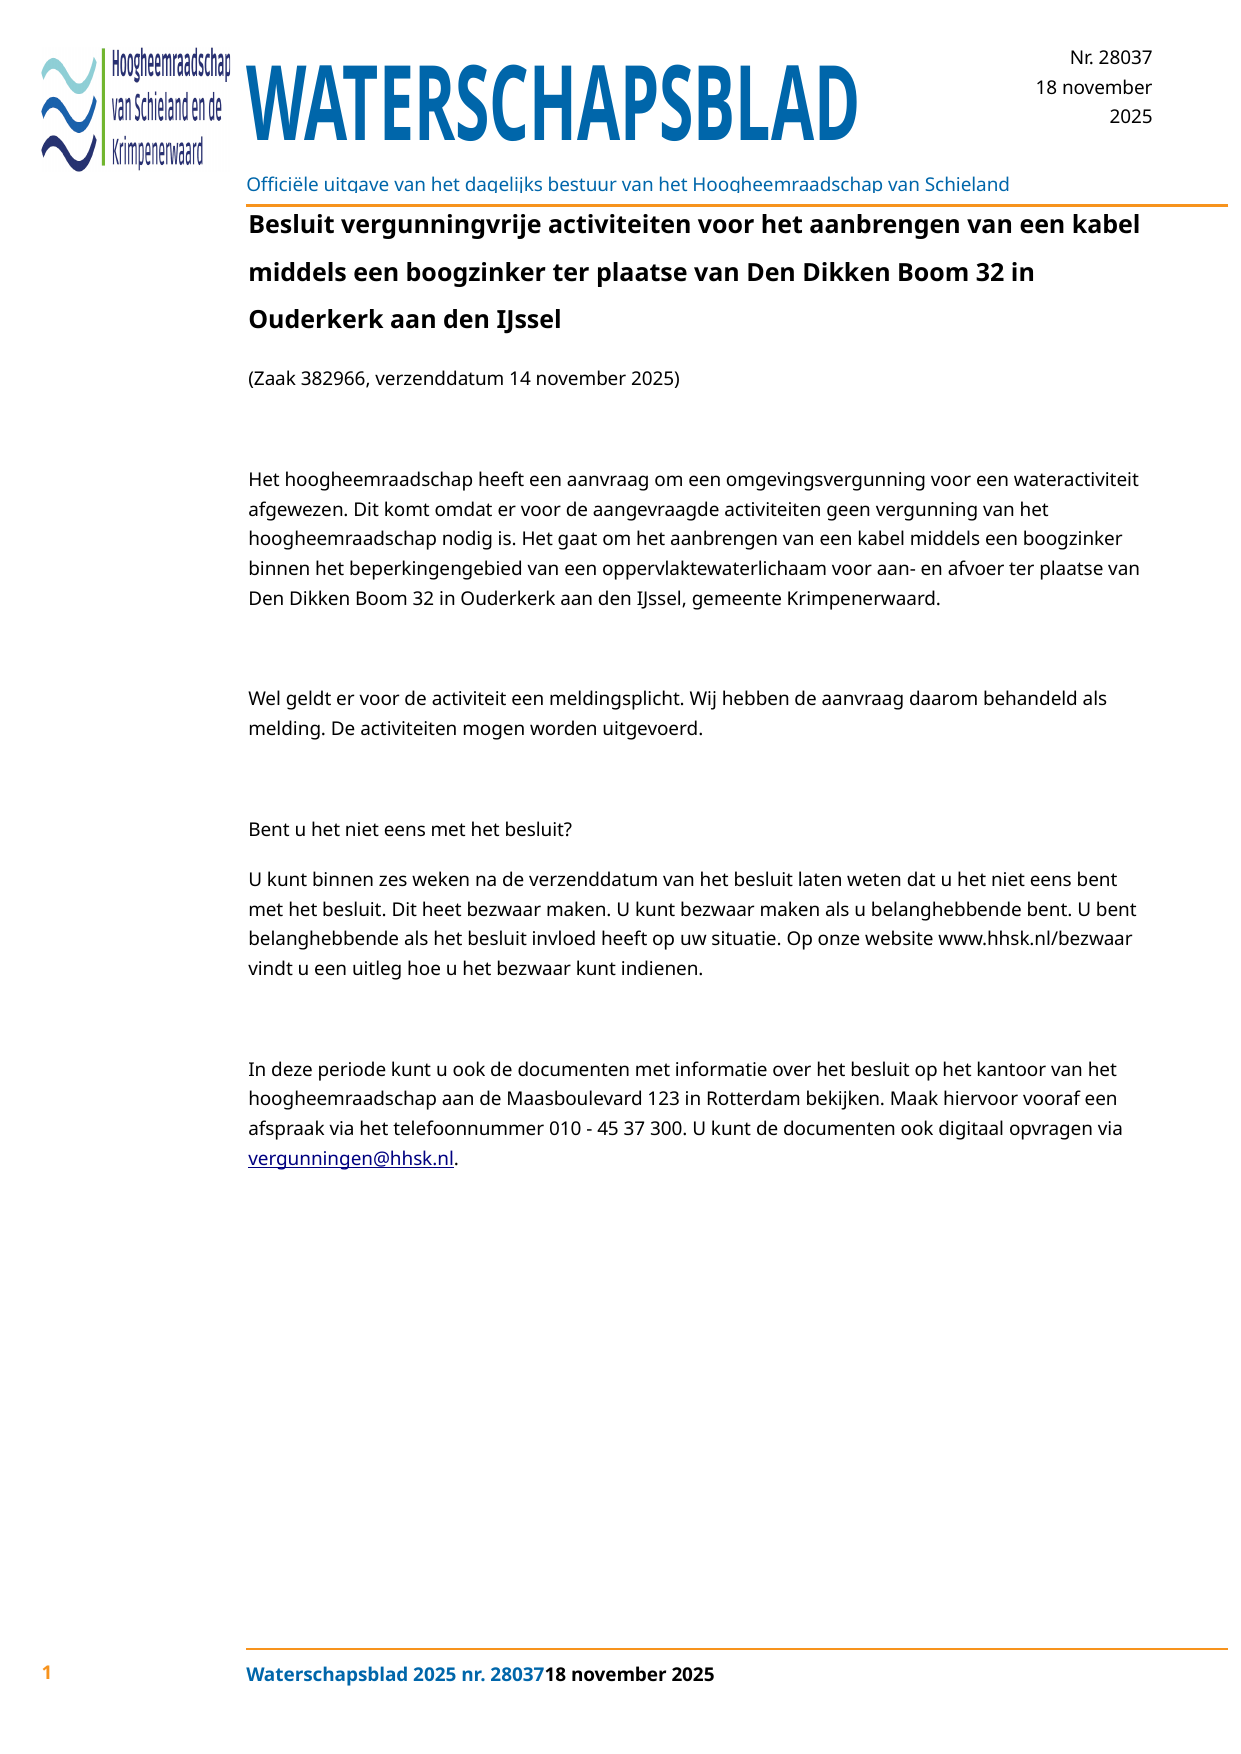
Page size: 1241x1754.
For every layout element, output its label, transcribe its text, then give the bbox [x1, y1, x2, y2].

picture [41, 47, 231, 172]
text Wel geldt er voor de activiteit een meldingsplicht. Wij hebben de aanvraag daarom behandeld als melding. De activiteiten mogen worden uitgevoerd. [248, 686, 1152, 741]
text In deze periode kunt u ook de documenten met informatie over het besluit op het kantoor van het hoogheemraadschap aan de Maasboulevard 123 in Rotterdam bekijken. Maak hiervoor vooraf een afspraak via het telefoonnummer 010 - 45 37 300. U kunt de documenten ook digitaal opvragen via vergunningen@hhsk.nl. [248, 1056, 1152, 1170]
text Bent u het niet eens met het besluit? [248, 816, 1152, 842]
text Besluit vergunningvrije activiteiten voor het aanbrengen van een kabel middels een boogzinker ter plaatse van Den Dikken Boom 32 in Ouderkerk aan den IJssel [248, 207, 1152, 336]
text (Zaak 382966, verzenddatum 14 november 2025) [248, 366, 1152, 391]
text U kunt binnen zes weken na de verzenddatum van het besluit laten weten dat u het niet eens bent met het besluit. Dit heet bezwaar maken. U kunt bezwaar maken als u belanghebbende bent. U bent belanghebbende als het besluit invloed heeft op uw situatie. Op onze website www.hhsk.nl/bezwaar vindt u een uitleg hoe u het bezwaar kunt indienen. [248, 866, 1152, 981]
text Het hoogheemraadschap heeft een aanvraag om een omgevingsvergunning voor een wateractiviteit afgewezen. Dit komt omdat er voor de aangevraagde activiteiten geen vergunning van het hoogheemraadschap nodig is. Het gaat om het aanbrengen van een kabel middels een boogzinker binnen het beperkingengebied van een oppervlaktewaterlichaam voor aan- en afvoer ter plaatse van Den Dikken Boom 32 in Ouderkerk aan den IJssel, gemeente Krimpenerwaard. [248, 466, 1152, 610]
